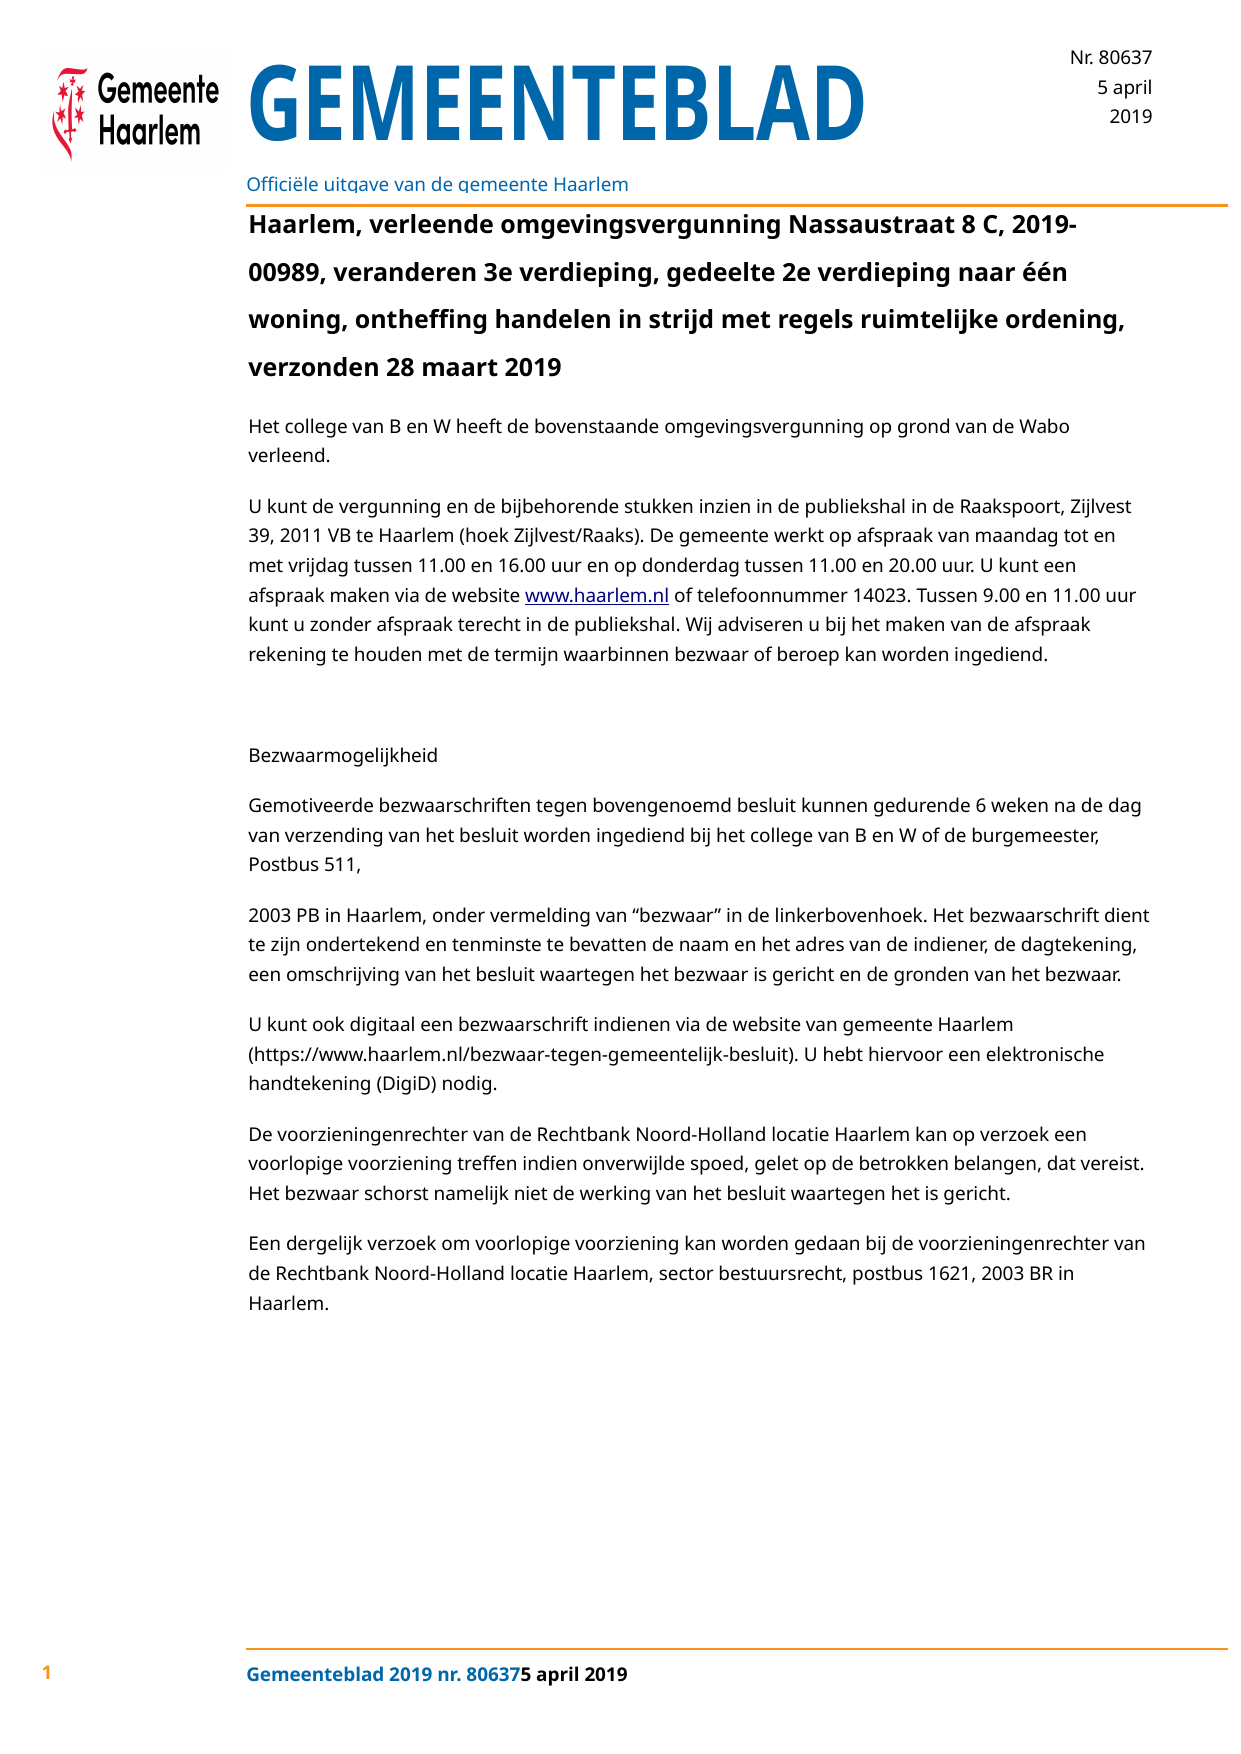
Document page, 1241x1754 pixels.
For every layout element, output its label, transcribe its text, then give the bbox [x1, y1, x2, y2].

text U kunt ook digitaal een bezwaarschrift indienen via de website van gemeente Haarlem (https://www.haarlem.nl/bezwaar-tegen-gemeentelijk-besluit). U hebt hiervoor een elektronische handtekening (DigiD) nodig. [248, 1011, 1152, 1096]
text 2003 PB in Haarlem, onder vermelding van “bezwaar” in de linkerbovenhoek. Het bezwaarschrift dient te zijn ondertekend en tenminste te bevatten de naam en het adres van de indiener, de dagtekening, een omschrijving van het besluit waartegen het bezwaar is gericht en de gronden van het bezwaar. [248, 902, 1152, 987]
text Haarlem, verleende omgevingsvergunning Nassaustraat 8 C, 2019-00989, veranderen 3e verdieping, gedeelte 2e verdieping naar één woning, ontheffing handelen in strijd met regels ruimtelijke ordening, verzonden 28 maart 2019 [248, 207, 1152, 384]
text De voorzieningenrechter van de Rechtbank Noord-Holland locatie Haarlem kan op verzoek een voorlopige voorziening treffen indien onverwijlde spoed, gelet op de betrokken belangen, dat vereist. Het bezwaar schorst namelijk niet de werking van het besluit waartegen het is gericht. [248, 1121, 1152, 1206]
picture [41, 47, 231, 172]
text Het college van B en W heeft de bovenstaande omgevingsvergunning op grond van de Wabo verleend. [248, 413, 1152, 468]
text Bezwaarmogelijkheid [248, 742, 1152, 768]
text Gemotiveerde bezwaarschriften tegen bovengenoemd besluit kunnen gedurende 6 weken na de dag van verzending van het besluit worden ingediend bij het college van B en W of de burgemeester, Postbus 511, [248, 792, 1152, 877]
text U kunt de vergunning en de bijbehorende stukken inzien in de publiekshal in de Raakspoort, Zijlvest 39, 2011 VB te Haarlem (hoek Zijlvest/Raaks). De gemeente werkt op afspraak van maandag tot en met vrijdag tussen 11.00 en 16.00 uur en op donderdag tussen 11.00 en 20.00 uur. U kunt een afspraak maken via de website www.haarlem.nl of telefoonnummer 14023. Tussen 9.00 en 11.00 uur kunt u zonder afspraak terecht in de publiekshal. Wij adviseren u bij het maken van de afspraak rekening te houden met de termijn waarbinnen bezwaar of beroep kan worden ingediend. [248, 493, 1152, 667]
text Een dergelijk verzoek om voorlopige voorziening kan worden gedaan bij de voorzieningenrechter van de Rechtbank Noord-Holland locatie Haarlem, sector bestuursrecht, postbus 1621, 2003 BR in Haarlem. [248, 1231, 1152, 1316]
